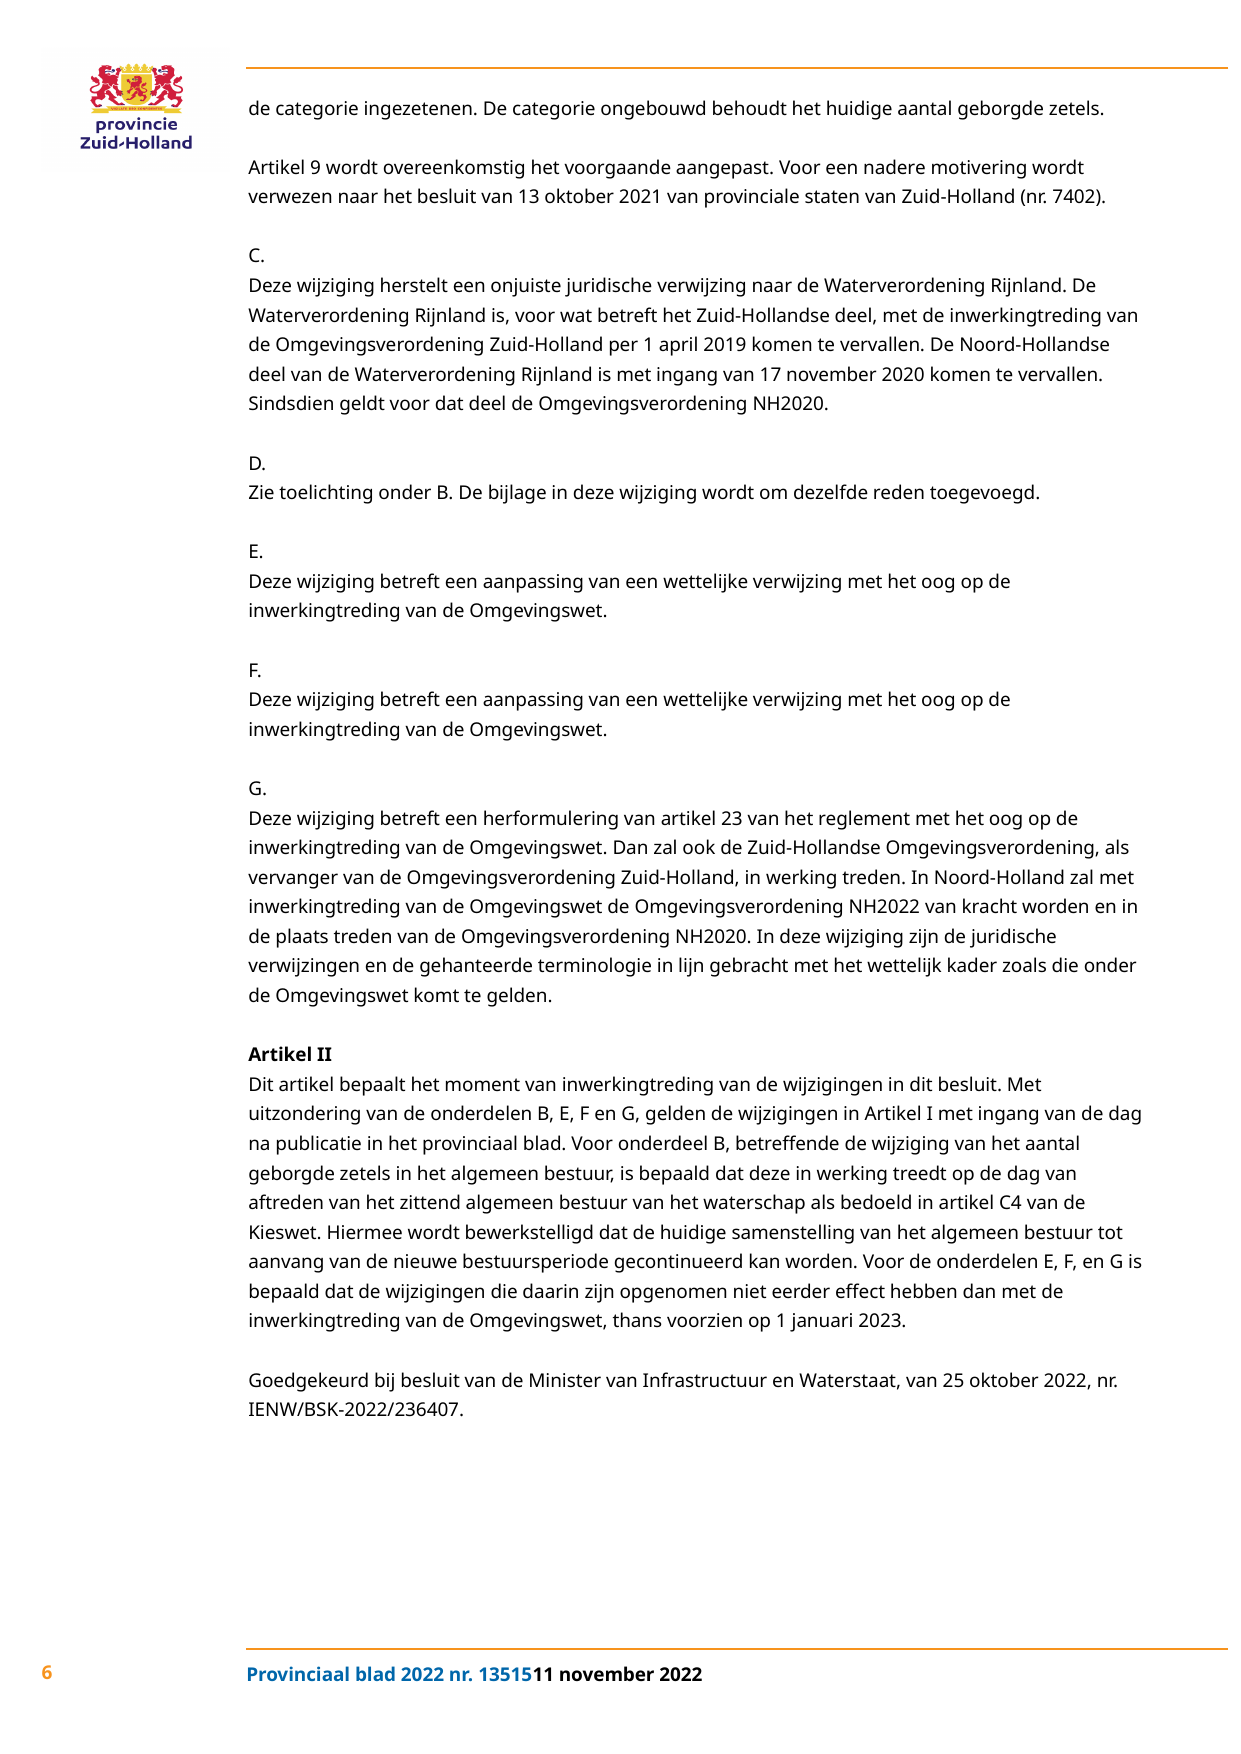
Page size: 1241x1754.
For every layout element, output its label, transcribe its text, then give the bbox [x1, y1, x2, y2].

text Deze wijziging betreft een herformulering van artikel 23 van het reglement met het oog op de inwerkingtreding van de Omgevingswet. Dan zal ook de Zuid-Hollandse Omgevingsverordening, als vervanger van de Omgevingsverordening Zuid-Holland, in werking treden. In Noord-Holland zal met inwerkingtreding van de Omgevingswet de Omgevingsverordening NH2022 van kracht worden en in de plaats treden van de Omgevingsverordening NH2020. In deze wijziging zijn de juridische verwijzingen en de gehanteerde terminologie in lijn gebracht met het wettelijk kader zoals die onder de Omgevingswet komt te gelden. [248, 805, 1152, 1008]
text Deze wijziging herstelt een onjuiste juridische verwijzing naar de Waterverordening Rijnland. De Waterverordening Rijnland is, voor wat betreft het Zuid-Hollandse deel, met de inwerkingtreding van de Omgevingsverordening Zuid-Holland per 1 april 2019 komen te vervallen. De Noord-Hollandse deel van de Waterverordening Rijnland is met ingang van 17 november 2020 komen te vervallen. Sindsdien geldt voor dat deel de Omgevingsverordening NH2020. [248, 272, 1152, 416]
text F. [248, 657, 1152, 683]
text Artikel 9 wordt overeenkomstig het voorgaande aangepast. Voor een nadere motivering wordt verwezen naar het besluit van 13 oktober 2021 van provinciale staten van Zuid-Holland (nr. 7402). [248, 154, 1152, 209]
text D. [248, 450, 1152, 476]
text de categorie ingezetenen. De categorie ongebouwd behoudt het huidige aantal geborgde zetels. [248, 95, 1152, 121]
text Goedgekeurd bij besluit van de Minister van Infrastructuur en Waterstaat, van 25 oktober 2022, nr. IENW/BSK-2022/236407. [248, 1367, 1152, 1422]
picture [41, 47, 231, 172]
text C. [248, 243, 1152, 268]
text E. [248, 538, 1152, 564]
text Artikel II [248, 1041, 1152, 1067]
text G. [248, 775, 1152, 801]
text Dit artikel bepaalt het moment van inwerkingtreding van de wijzigingen in dit besluit. Met uitzondering van de onderdelen B, E, F en G, gelden de wijzigingen in Artikel I met ingang van de dag na publicatie in het provinciaal blad. Voor onderdeel B, betreffende de wijziging van het aantal geborgde zetels in het algemeen bestuur, is bepaald dat deze in werking treedt op de dag van aftreden van het zittend algemeen bestuur van het waterschap als bedoeld in artikel C4 van de Kieswet. Hiermee wordt bewerkstelligd dat de huidige samenstelling van het algemeen bestuur tot aanvang van de nieuwe bestuursperiode gecontinueerd kan worden. Voor de onderdelen E, F, en G is bepaald dat de wijzigingen die daarin zijn opgenomen niet eerder effect hebben dan met de inwerkingtreding van de Omgevingswet, thans voorzien op 1 januari 2023. [248, 1071, 1152, 1333]
text Zie toelichting onder B. De bijlage in deze wijziging wordt om dezelfde reden toegevoegd. [248, 479, 1152, 505]
text Deze wijziging betreft een aanpassing van een wettelijke verwijzing met het oog op de inwerkingtreding van de Omgevingswet. [248, 568, 1152, 623]
text Deze wijziging betreft een aanpassing van een wettelijke verwijzing met het oog op de inwerkingtreding van de Omgevingswet. [248, 686, 1152, 742]
